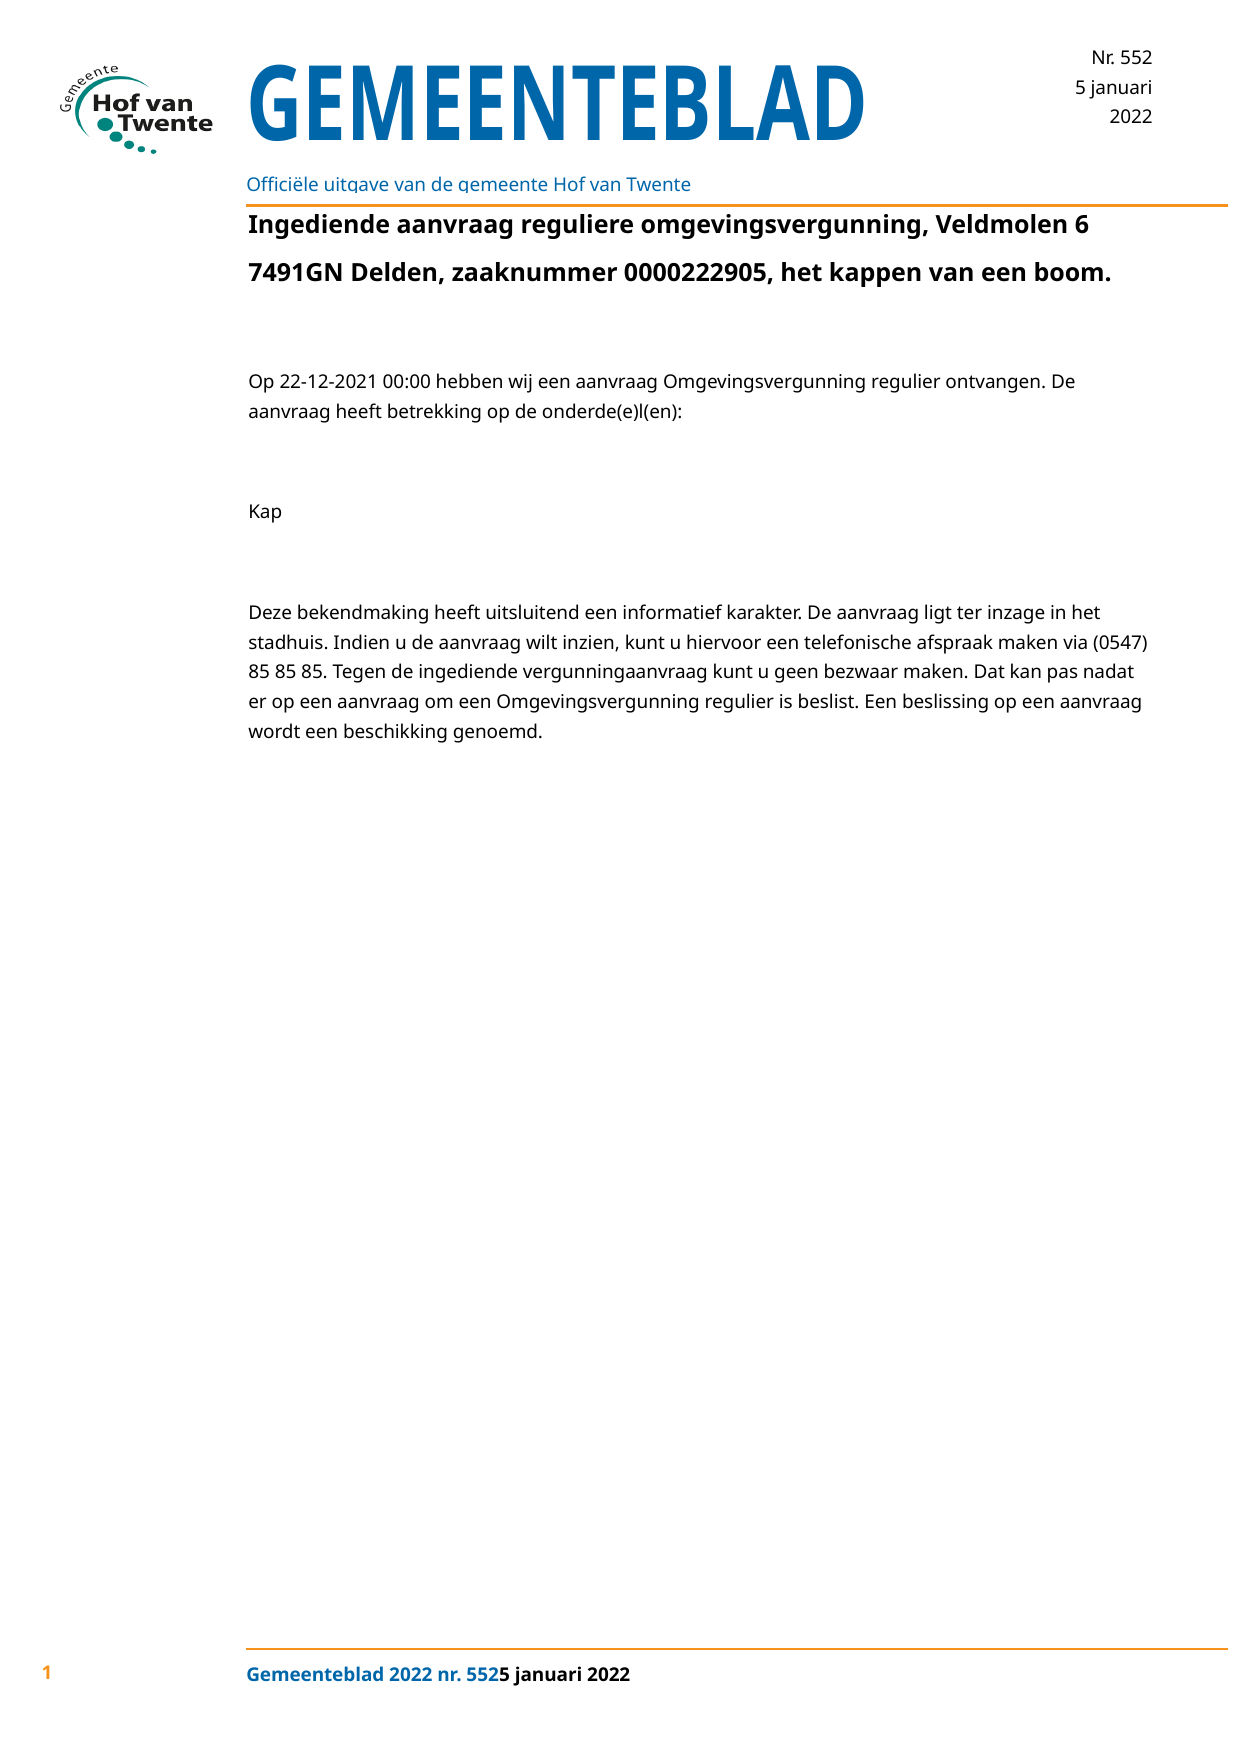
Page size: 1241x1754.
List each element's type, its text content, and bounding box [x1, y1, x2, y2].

picture [41, 47, 231, 172]
text Kap [248, 499, 1152, 524]
text Op 22-12-2021 00:00 hebben wij een aanvraag Omgevingsvergunning regulier ontvangen. De aanvraag heeft betrekking op de onderde(e)l(en): [248, 368, 1152, 424]
text Ingediende aanvraag reguliere omgevingsvergunning, Veldmolen 6 7491GN Delden, zaaknummer 0000222905, het kappen van een boom. [248, 207, 1152, 288]
text Deze bekendmaking heeft uitsluitend een informatief karakter. De aanvraag ligt ter inzage in het stadhuis. Indien u de aanvraag wilt inzien, kunt u hiervoor een telefonische afspraak maken via (0547) 85 85 85. Tegen de ingediende vergunningaanvraag kunt u geen bezwaar maken. Dat kan pas nadat er op een aanvraag om een Omgevingsvergunning regulier is beslist. Een beslissing op een aanvraag wordt een beschikking genoemd. [248, 599, 1152, 744]
